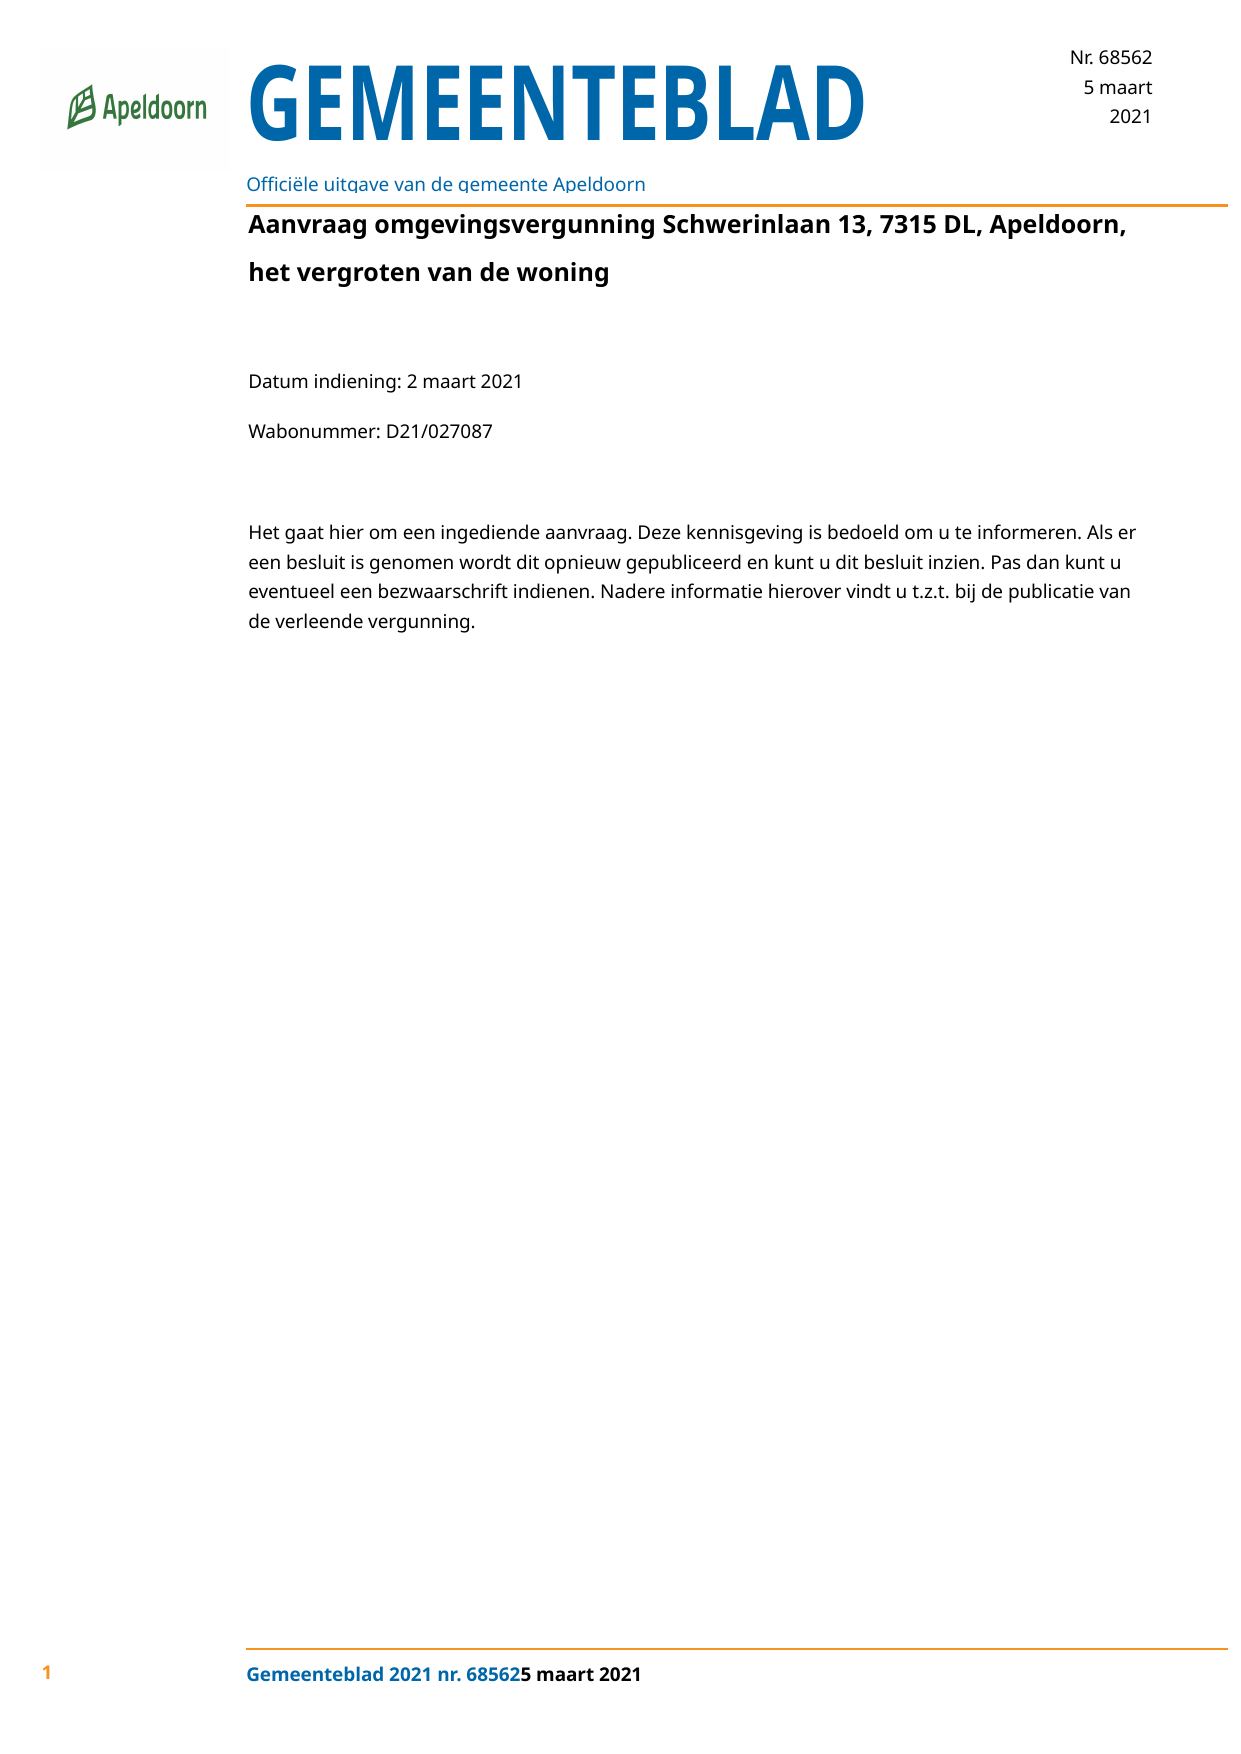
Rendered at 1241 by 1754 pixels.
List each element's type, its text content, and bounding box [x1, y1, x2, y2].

text Aanvraag omgevingsvergunning Schwerinlaan 13, 7315 DL, Apeldoorn, het vergroten van de woning [248, 207, 1152, 288]
text Wabonummer: D21/027087 [248, 419, 1152, 444]
picture [41, 47, 231, 172]
text Datum indiening: 2 maart 2021 [248, 368, 1152, 394]
text Het gaat hier om een ingediende aanvraag. Deze kennisgeving is bedoeld om u te informeren. Als er een besluit is genomen wordt dit opnieuw gepubliceerd en kunt u dit besluit inzien. Pas dan kunt u eventueel een bezwaarschrift indienen. Nadere informatie hierover vindt u t.z.t. bij de publicatie van de verleende vergunning. [248, 519, 1152, 634]
